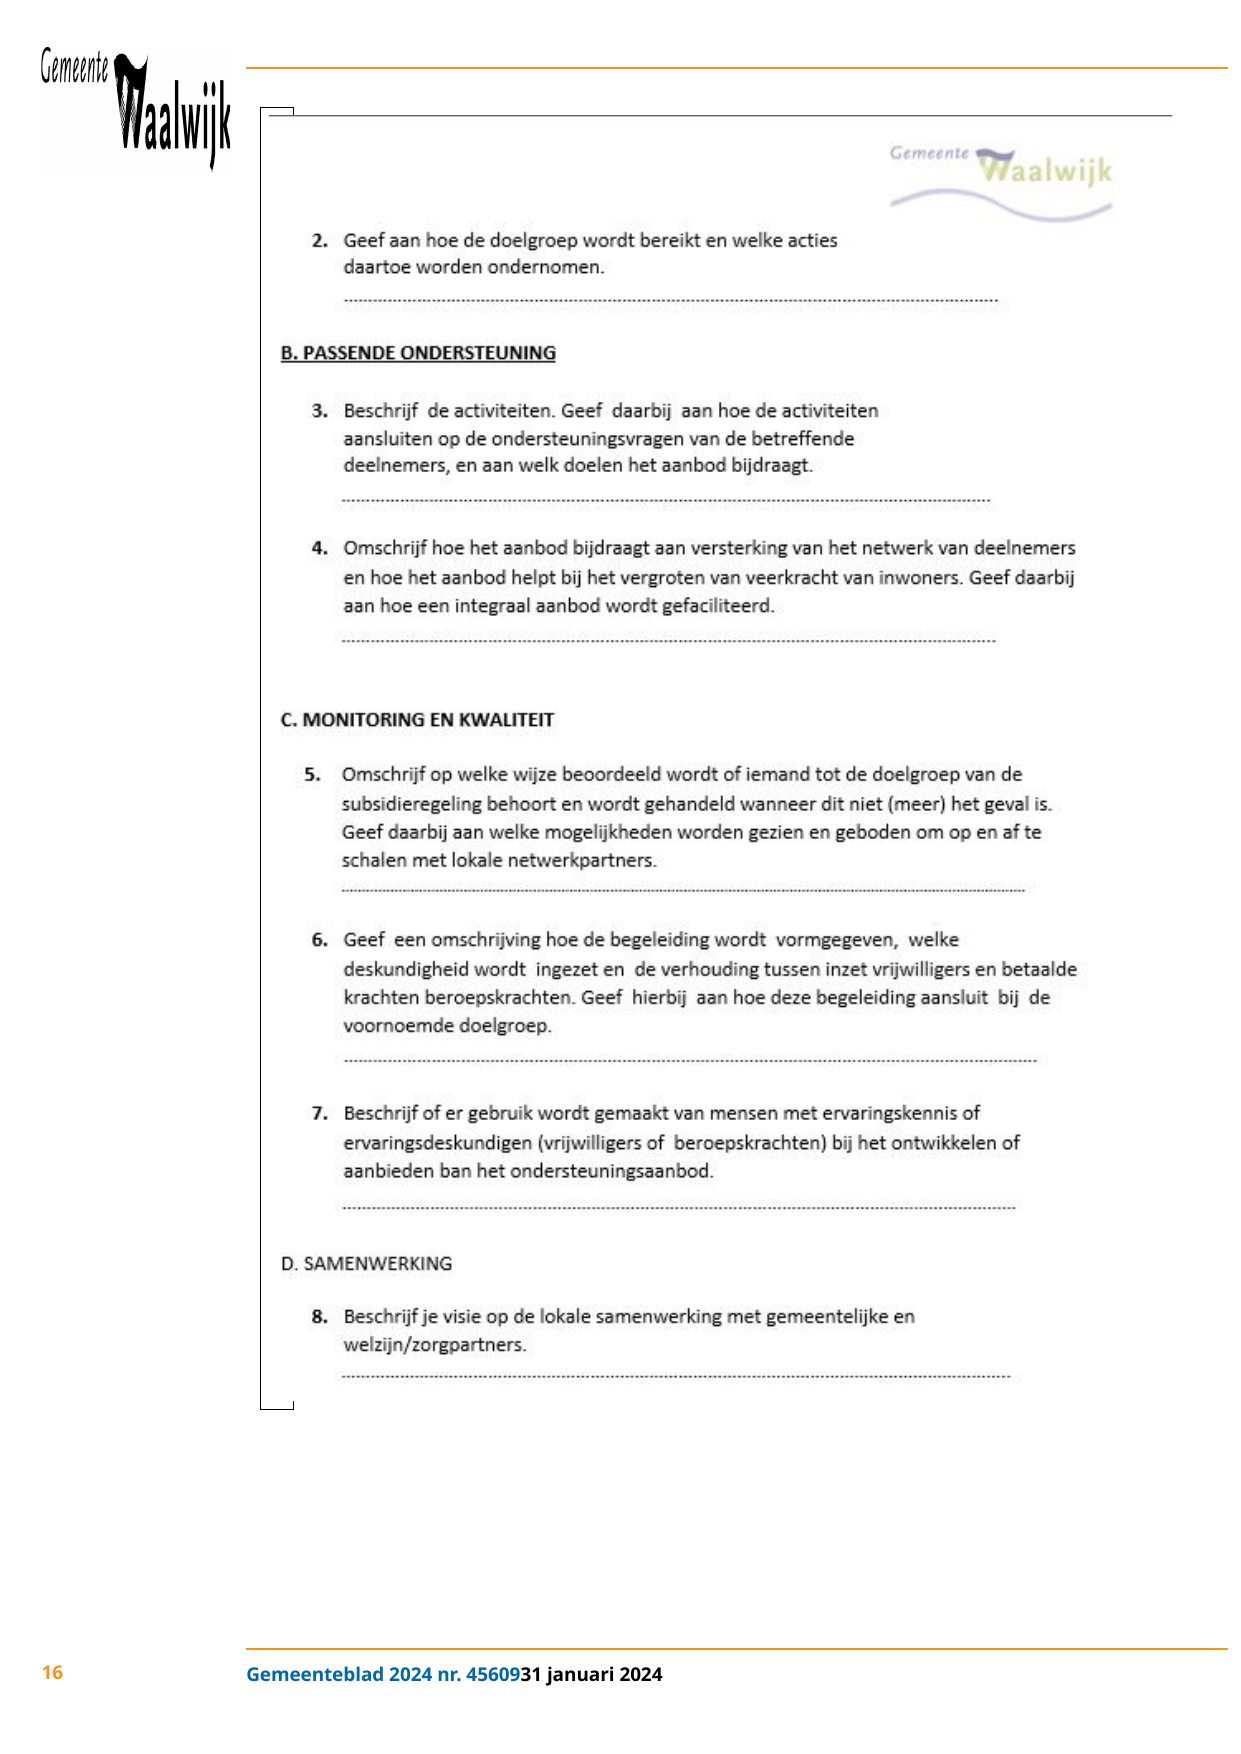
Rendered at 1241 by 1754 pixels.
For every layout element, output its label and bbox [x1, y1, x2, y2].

picture [268, 115, 1173, 1401]
picture [41, 47, 231, 172]
